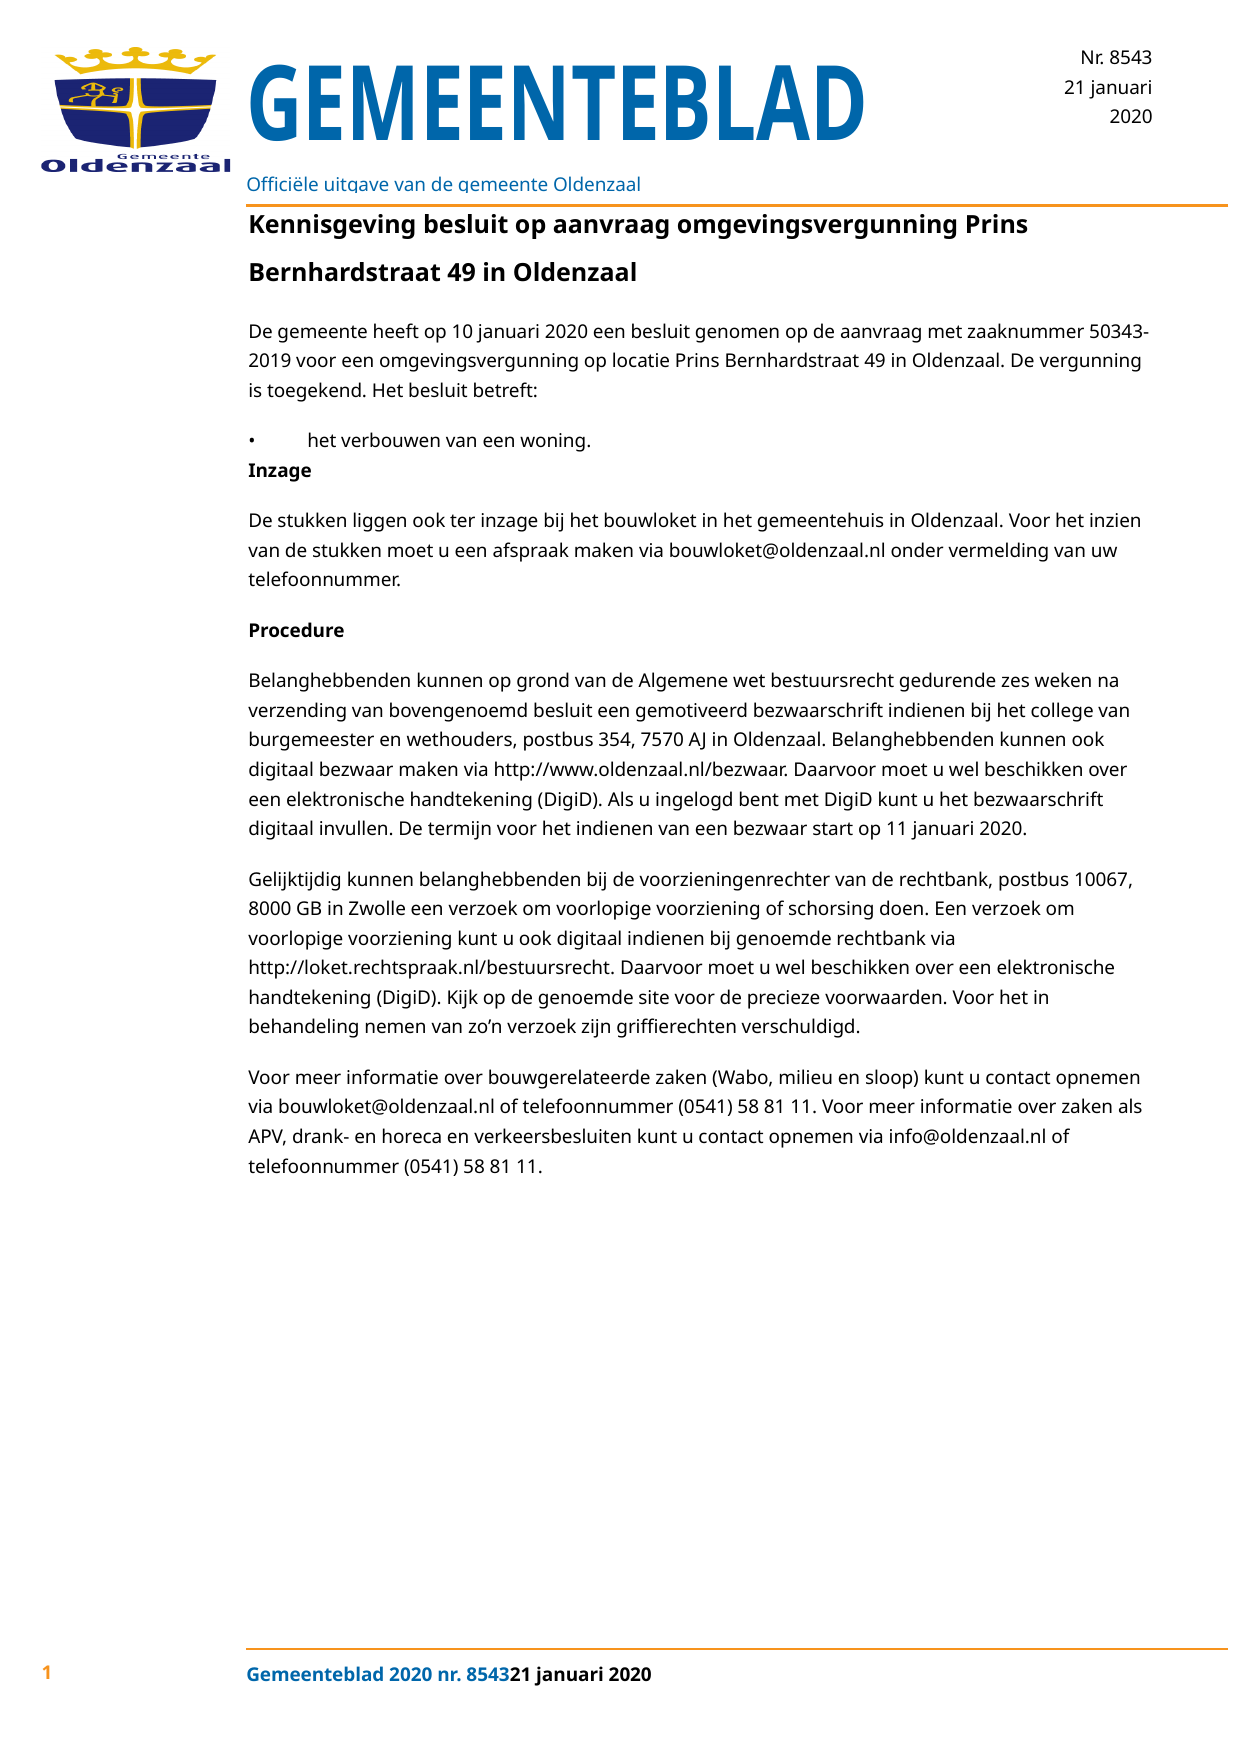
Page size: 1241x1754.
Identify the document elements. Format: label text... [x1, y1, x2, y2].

text Kennisgeving besluit op aanvraag omgevingsvergunning Prins Bernhardstraat 49 in Oldenzaal [248, 207, 1152, 288]
text De gemeente heeft op 10 januari 2020 een besluit genomen op de aanvraag met zaaknummer 50343-2019 voor een omgevingsvergunning op locatie Prins Bernhardstraat 49 in Oldenzaal. De vergunning is toegekend. Het besluit betreft: [248, 318, 1152, 403]
text Gelijktijdig kunnen belanghebbenden bij de voorzieningenrechter van de rechtbank, postbus 10067, 8000 GB in Zwolle een verzoek om voorlopige voorziening of schorsing doen. Een verzoek om voorlopige voorziening kunt u ook digitaal indienen bij genoemde rechtbank via http://loket.rechtspraak.nl/bestuursrecht. Daarvoor moet u wel beschikken over een elektronische handtekening (DigiD). Kijk op de genoemde site voor de precieze voorwaarden. Voor het in behandeling nemen van zo’n verzoek zijn griffierechten verschuldigd. [248, 866, 1152, 1039]
text Belanghebbenden kunnen op grond van de Algemene wet bestuursrecht gedurende zes weken na verzending van bovengenoemd besluit een gemotiveerd bezwaarschrift indienen bij het college van burgemeester en wethouders, postbus 354, 7570 AJ in Oldenzaal. Belanghebbenden kunnen ook digitaal bezwaar maken via http://www.oldenzaal.nl/bezwaar. Daarvoor moet u wel beschikken over een elektronische handtekening (DigiD). Als u ingelogd bent met DigiD kunt u het bezwaarschrift digitaal invullen. De termijn voor het indienen van een bezwaar start op 11 januari 2020. [248, 667, 1152, 841]
text Inzage [248, 457, 1152, 483]
text De stukken liggen ook ter inzage bij het bouwloket in het gemeentehuis in Oldenzaal. Voor het inzien van de stukken moet u een afspraak maken via bouwloket@oldenzaal.nl onder vermelding van uw telefoonnummer. [248, 507, 1152, 592]
list het verbouwen van een woning. [248, 427, 1152, 453]
text Voor meer informatie over bouwgerelateerde zaken (Wabo, milieu en sloop) kunt u contact opnemen via bouwloket@oldenzaal.nl of telefoonnummer (0541) 58 81 11. Voor meer informatie over zaken als APV, drank- en horeca en verkeersbesluiten kunt u contact opnemen via info@oldenzaal.nl of telefoonnummer (0541) 58 81 11. [248, 1064, 1152, 1179]
text Procedure [248, 617, 1152, 643]
picture [41, 47, 231, 172]
